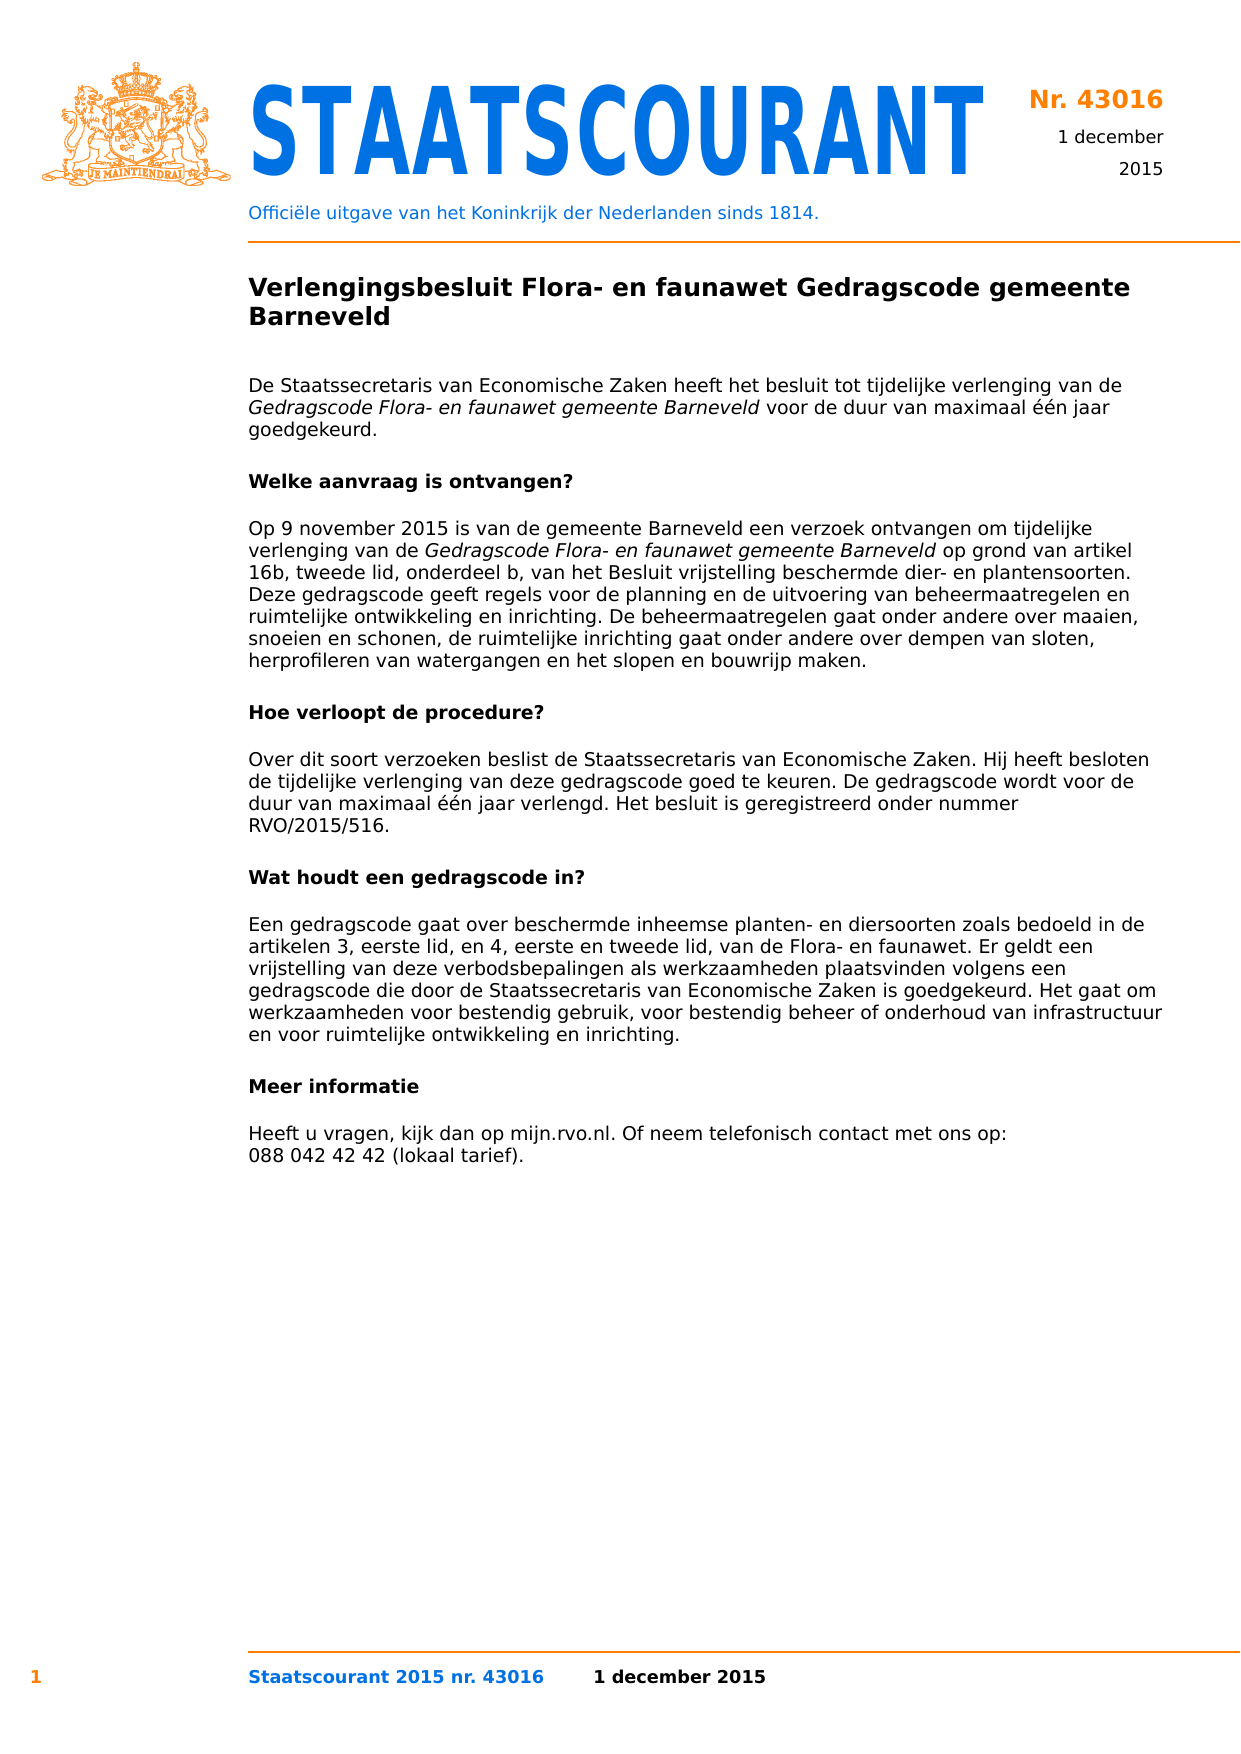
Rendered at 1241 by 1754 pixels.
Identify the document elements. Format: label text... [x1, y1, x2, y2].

table_cell Officiële uitgave van het Koninkrijk der Nederlanden sinds 1814. [248, 203, 1240, 241]
text Over dit soort verzoeken beslist de Staatssecretaris van Economische Zaken. Hij heeft besloten de tijdelijke verlenging van deze gedragscode goed te keuren. De gedragscode wordt voor de duur van maximaal één jaar verlengd. Het besluit is geregistreerd onder nummer RVO/2015/516. [248, 749, 1163, 837]
text Een gedragscode gaat over beschermde inheemse planten- en diersoorten zoals bedoeld in de artikelen 3, eerste lid, en 4, eerste en tweede lid, van de Flora- en faunawet. Er geldt een vrijstelling van deze verbodsbepalingen als werkzaamheden plaatsvinden volgens een gedragscode die door de Staatssecretaris van Economische Zaken is goedgekeurd. Het gaat om werkzaamheden voor bestendig gebruik, voor bestendig beheer of onderhoud van infrastructuur en voor ruimtelijke ontwikkeling en inrichting. [248, 914, 1163, 1046]
table_header STAATSCOURANT [248, 62, 998, 203]
text De Staatssecretaris van Economische Zaken heeft het besluit tot tijdelijke verlenging van de Gedragscode Flora- en faunawet gemeente Barneveld voor de duur van maximaal één jaar goedgekeurd. [248, 375, 1163, 441]
text 088 042 42 42 (lokaal tarief). [248, 1144, 1163, 1167]
table_header [25, 62, 248, 241]
subtitle Wat houdt een gedragscode in? [248, 867, 1163, 889]
subtitle Meer informatie [248, 1076, 1163, 1098]
text Op 9 november 2015 is van de gemeente Barneveld een verzoek ontvangen om tijdelijke verlenging van de Gedragscode Flora- en faunawet gemeente Barneveld op grond van artikel 16b, tweede lid, onderdeel b, van het Besluit vrijstelling beschermde dier- en plantensoorten. Deze gedragscode geeft regels voor de planning en de uitvoering van beheermaatregelen en ruimtelijke ontwikkeling en inrichting. De beheermaatregelen gaat onder andere over maaien, snoeien en schonen, de ruimtelijke inrichting gaat onder andere over dempen van sloten, herprofileren van watergangen en het slopen en bouwrijp maken. [248, 518, 1163, 672]
subtitle Hoe verloopt de procedure? [248, 702, 1163, 724]
picture [41, 62, 231, 186]
text Heeft u vragen, kijk dan op mijn.rvo.nl. Of neem telefonisch contact met ons op: [248, 1123, 1163, 1144]
table_cell 1 december [998, 121, 1240, 153]
subtitle Verlengingsbesluit Flora- en faunawet Gedragscode gemeente Barneveld [248, 273, 1163, 331]
table_cell 2015 [998, 153, 1240, 203]
subtitle Welke aanvraag is ontvangen? [248, 471, 1163, 493]
table_header Nr. 43016 [998, 62, 1240, 121]
